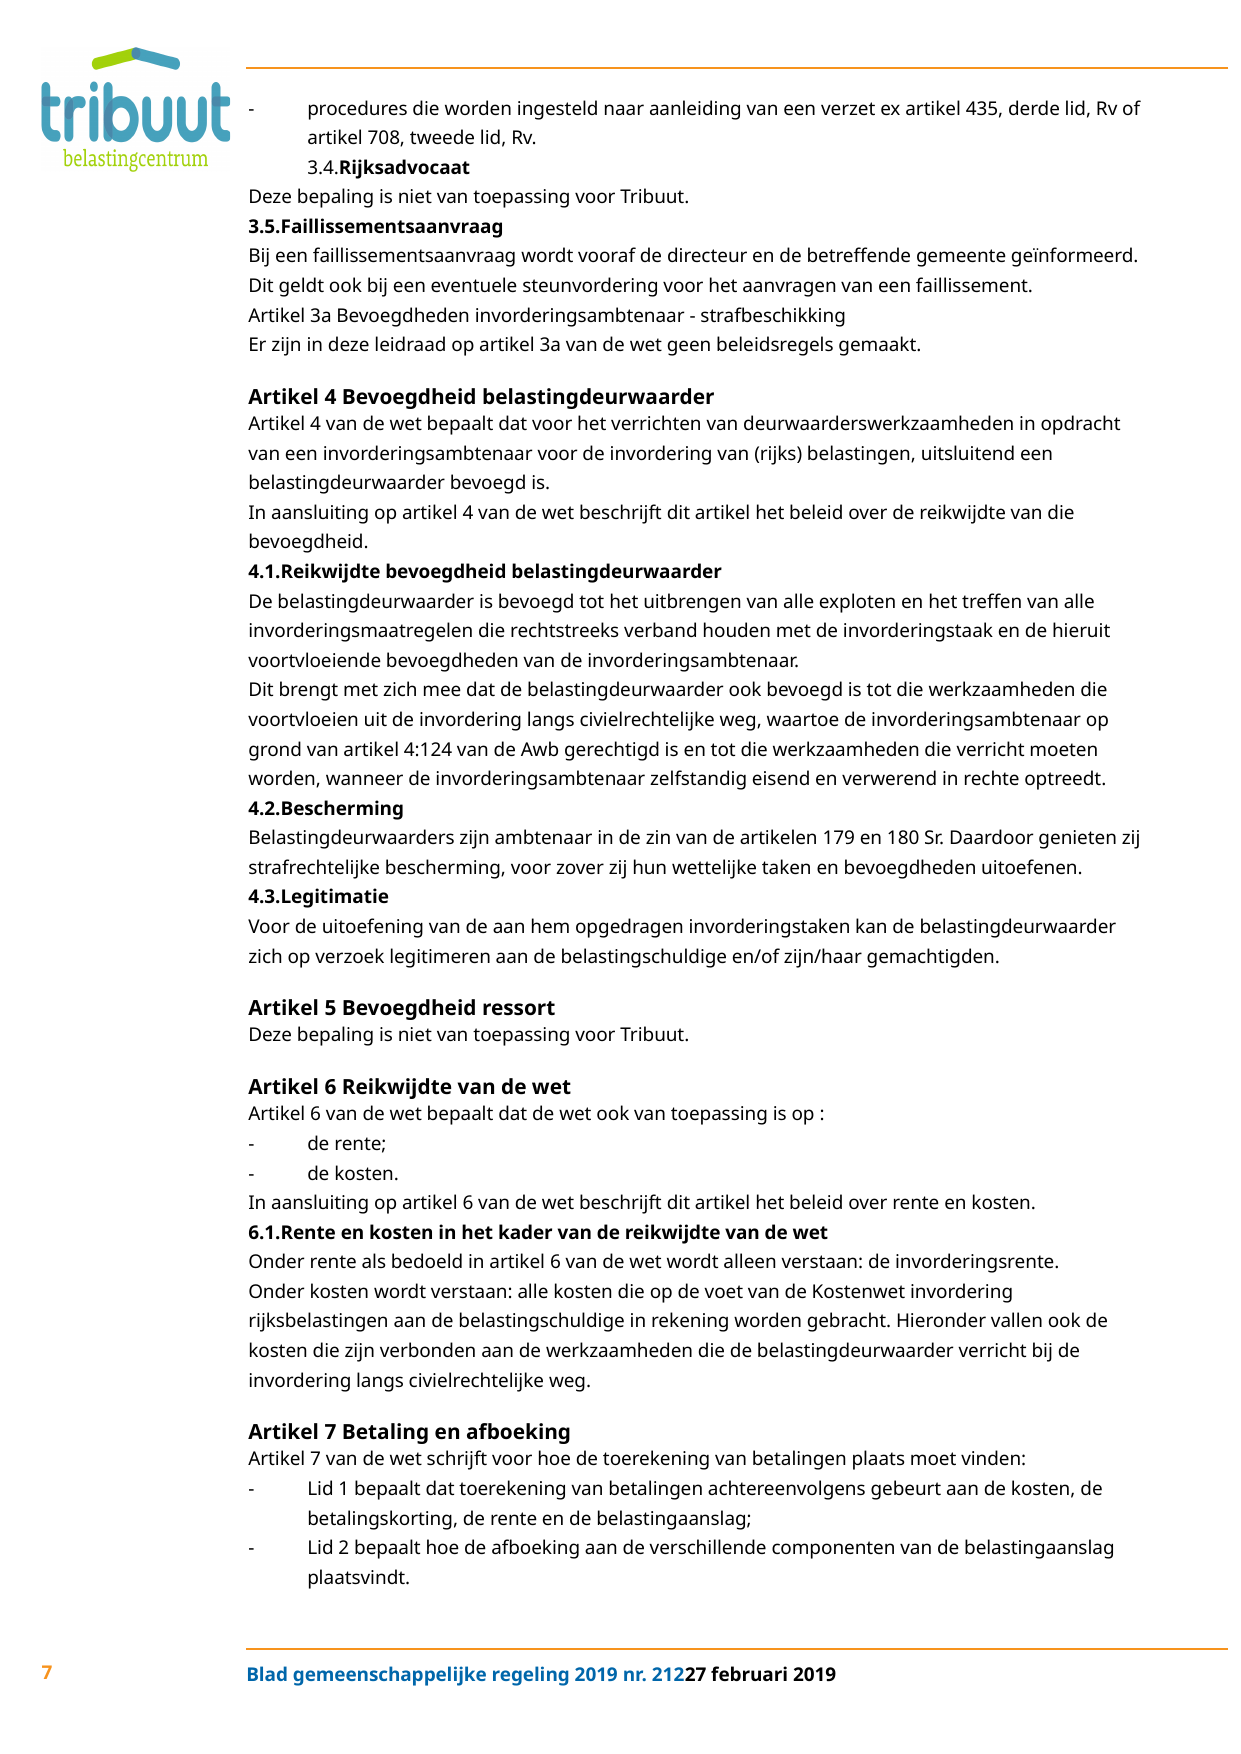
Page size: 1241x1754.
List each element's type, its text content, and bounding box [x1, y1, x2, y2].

picture [41, 47, 231, 172]
text Artikel 4 van de wet bepaalt dat voor het verrichten van deurwaarderswerkzaamheden in opdracht van een invorderingsambtenaar voor de invordering van (rijks) belastingen, uitsluitend een belastingdeurwaarder bevoegd is. [248, 410, 1152, 495]
text Bij een faillissementsaanvraag wordt vooraf de directeur en de betreffende gemeente geïnformeerd. Dit geldt ook bij een eventuele steunvordering voor het aanvragen van een faillissement. [248, 243, 1152, 298]
text Artikel 6 van de wet bepaalt dat de wet ook van toepassing is op : [248, 1101, 1152, 1126]
list Lid 1 bepaalt dat toerekening van betalingen achtereenvolgens gebeurt aan de kosten, de betalingskorting, de rente en de belastingaanslag; [248, 1475, 1152, 1531]
text De belastingdeurwaarder is bevoegd tot het uitbrengen van alle exploten en het treffen van alle invorderingsmaatregelen die rechtstreeks verband houden met de invorderingstaak en de hieruit voortvloeiende bevoegdheden van de invorderingsambtenaar. [248, 588, 1152, 673]
list 3.4.Rijksadvocaat [248, 154, 1152, 180]
text 3.5.Faillissementsaanvraag [248, 213, 1152, 239]
text Belastingdeurwaarders zijn ambtenaar in de zin van de artikelen 179 en 180 Sr. Daardoor genieten zij strafrechtelijke bescherming, voor zover zij hun wettelijke taken en bevoegdheden uitoefenen. [248, 824, 1152, 880]
list de kosten. [248, 1160, 1152, 1185]
list de rente; [248, 1130, 1152, 1156]
list procedures die worden ingesteld naar aanleiding van een verzet ex artikel 435, derde lid, Rv of artikel 708, tweede lid, Rv. [248, 95, 1152, 150]
text Deze bepaling is niet van toepassing voor Tribuut. [248, 1022, 1152, 1047]
text Artikel 4 Bevoegdheid belastingdeurwaarder [248, 382, 1152, 410]
text Deze bepaling is niet van toepassing voor Tribuut. [248, 183, 1152, 209]
text Artikel 7 Betaling en afboeking [248, 1417, 1152, 1446]
text Artikel 7 van de wet schrijft voor hoe de toerekening van betalingen plaats moet vinden: [248, 1446, 1152, 1471]
text Onder kosten wordt verstaan: alle kosten die op de voet van de Kostenwet invordering rijksbelastingen aan de belastingschuldige in rekening worden gebracht. Hieronder vallen ook de kosten die zijn verbonden aan de werkzaamheden die de belastingdeurwaarder verricht bij de invordering langs civielrechtelijke weg. [248, 1278, 1152, 1392]
text 4.2.Bescherming [248, 795, 1152, 821]
text In aansluiting op artikel 4 van de wet beschrijft dit artikel het beleid over de reikwijdte van die bevoegdheid. [248, 499, 1152, 554]
text Dit brengt met zich mee dat de belastingdeurwaarder ook bevoegd is tot die werkzaamheden die voortvloeien uit de invordering langs civielrechtelijke weg, waartoe de invorderingsambtenaar op grond van artikel 4:124 van de Awb gerechtigd is en tot die werkzaamheden die verricht moeten worden, wanneer de invorderingsambtenaar zelfstandig eisend en verwerend in rechte optreedt. [248, 677, 1152, 791]
text In aansluiting op artikel 6 van de wet beschrijft dit artikel het beleid over rente en kosten. [248, 1189, 1152, 1215]
text Artikel 3a Bevoegdheden invorderingsambtenaar - strafbeschikking [248, 302, 1152, 328]
text Er zijn in deze leidraad op artikel 3a van de wet geen beleidsregels gemaakt. [248, 331, 1152, 357]
text 4.3.Legitimatie [248, 884, 1152, 909]
text 4.1.Reikwijdte bevoegdheid belastingdeurwaarder [248, 558, 1152, 584]
text Artikel 5 Bevoegdheid ressort [248, 993, 1152, 1022]
text 6.1.Rente en kosten in het kader van de reikwijdte van de wet [248, 1219, 1152, 1244]
list Lid 2 bepaalt hoe de afboeking aan de verschillende componenten van de belastingaanslag plaatsvindt. [248, 1534, 1152, 1590]
text Artikel 6 Reikwijdte van de wet [248, 1072, 1152, 1101]
text Voor de uitoefening van de aan hem opgedragen invorderingstaken kan de belastingdeurwaarder zich op verzoek legitimeren aan de belastingschuldige en/of zijn/haar gemachtigden. [248, 913, 1152, 968]
text Onder rente als bedoeld in artikel 6 van de wet wordt alleen verstaan: de invorderingsrente. [248, 1248, 1152, 1274]
